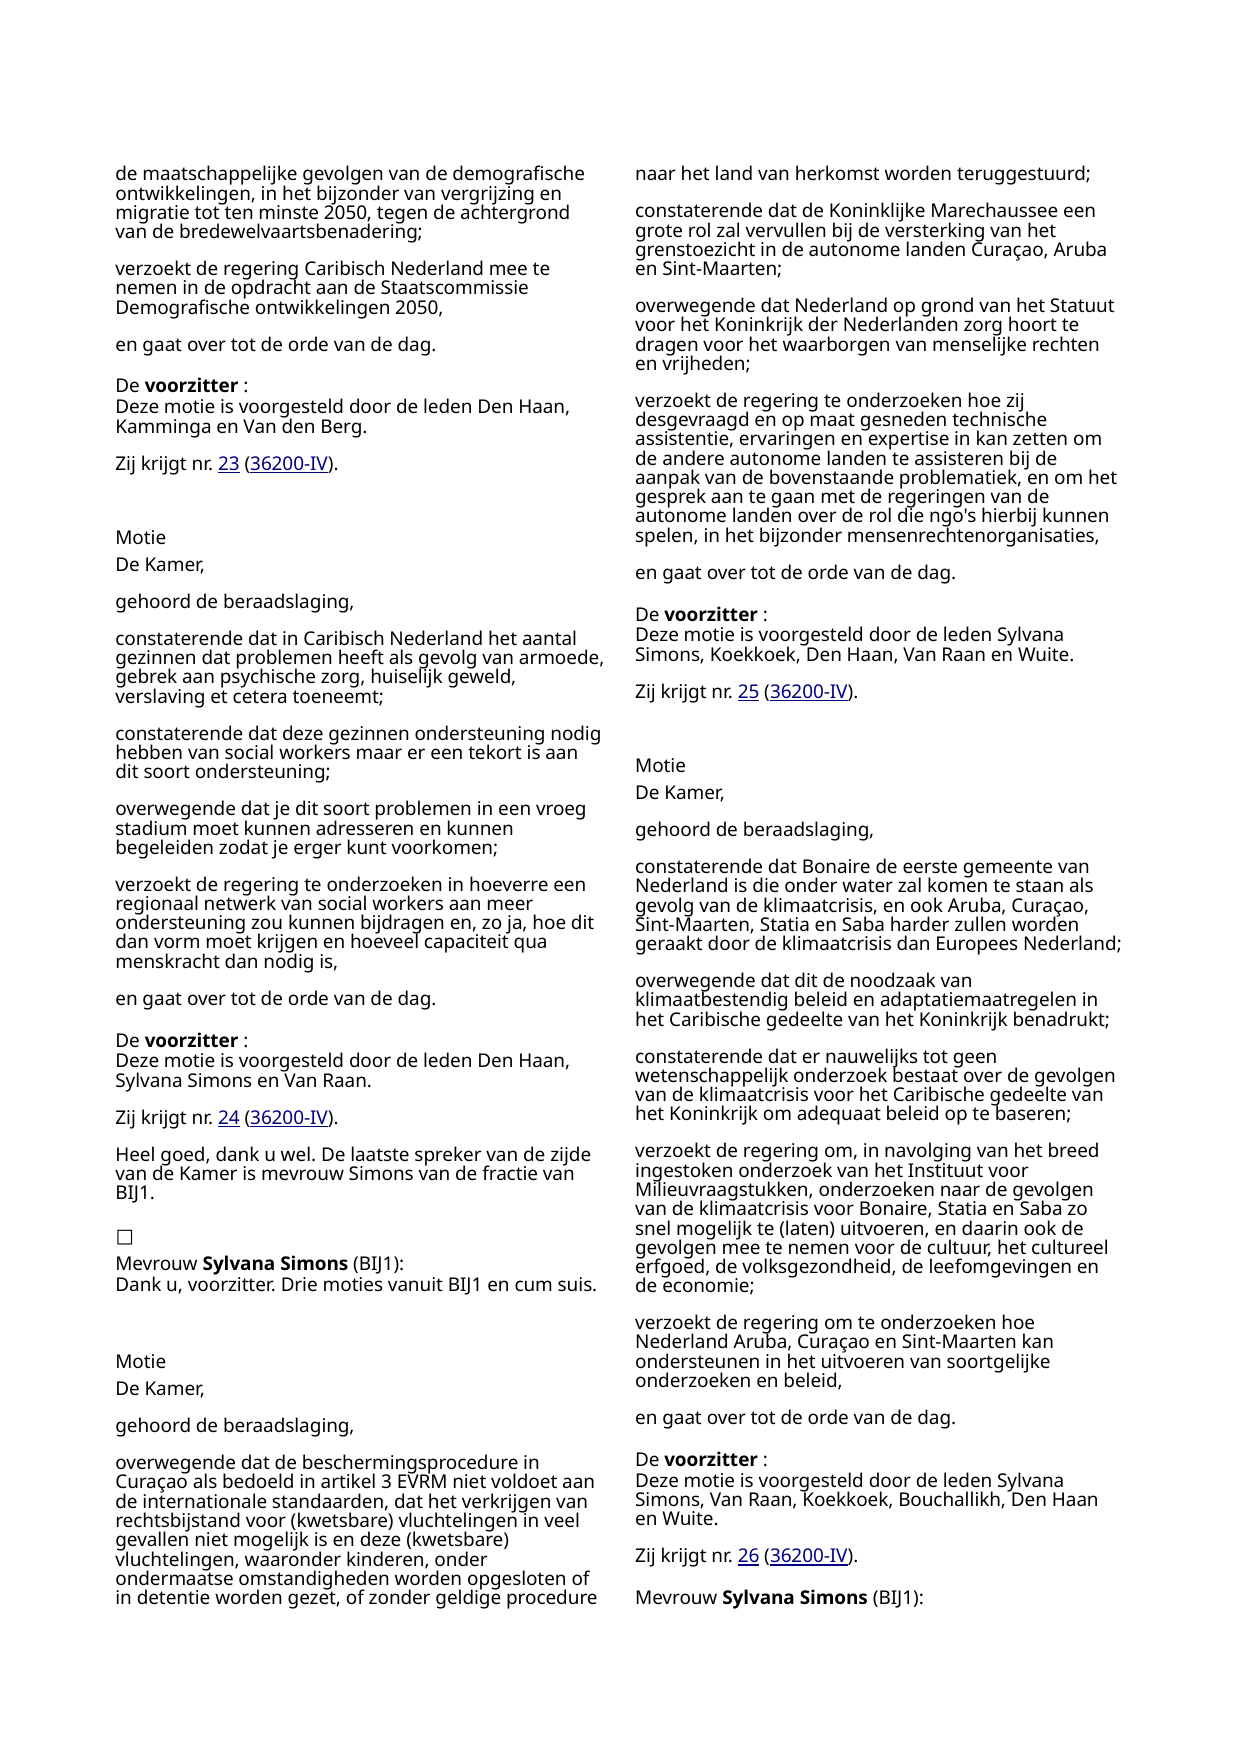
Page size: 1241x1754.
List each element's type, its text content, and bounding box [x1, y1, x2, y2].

text Zij krijgt nr. 26 (36200-IV). [635, 1547, 1125, 1567]
text Zij krijgt nr. 24 (36200-IV). [115, 1109, 605, 1128]
text verzoekt de regering Caribisch Nederland mee te nemen in de opdracht aan de Staatscommissie Demografische ontwikkelingen 2050, [115, 260, 605, 318]
text Mevrouw Sylvana Simons (BIJ1): [115, 1250, 605, 1276]
text Dank u, voorzitter. Drie moties vanuit BIJ1 en cum suis. [115, 1276, 605, 1295]
text overwegende dat Nederland op grond van het Statuut voor het Koninkrijk der Nederlanden zorg hoort te dragen voor het waarborgen van menselijke rechten en vrijheden; [635, 297, 1125, 374]
text De voorzitter : [115, 1027, 605, 1052]
text Motie [115, 1349, 605, 1374]
text constaterende dat er nauwelijks tot geen wetenschappelijk onderzoek bestaat over de gevolgen van de klimaatcrisis voor het Caribische gedeelte van het Koninkrijk om adequaat beleid op te baseren; [635, 1048, 1125, 1125]
text Heel goed, dank u wel. De laatste spreker van de zijde van de Kamer is mevrouw Simons van de fractie van BIJ1. [115, 1146, 605, 1204]
text verzoekt de regering te onderzoeken in hoeverre een regionaal netwerk van social workers aan meer ondersteuning zou kunnen bijdragen en, zo ja, hoe dit dan vorm moet krijgen en hoeveel capaciteit qua menskracht dan nodig is, [115, 876, 605, 972]
text Deze motie is voorgesteld door de leden Den Haan, Sylvana Simons en Van Raan. [115, 1052, 605, 1091]
text Deze motie is voorgesteld door de leden Den Haan, Kamminga en Van den Berg. [115, 398, 605, 437]
text constaterende dat deze gezinnen ondersteuning nodig hebben van social workers maar er een tekort is aan dit soort ondersteuning; [115, 725, 605, 782]
text gehoord de beraadslaging, [115, 1417, 605, 1437]
text constaterende dat de Koninklijke Marechaussee een grote rol zal vervullen bij de versterking van het grenstoezicht in de autonome landen Curaçao, Aruba en Sint-Maarten; [635, 202, 1125, 279]
text verzoekt de regering te onderzoeken hoe zij desgevraagd en op maat gesneden technische assistentie, ervaringen en expertise in kan zetten om de andere autonome landen te assisteren bij de aanpak van de bovenstaande problematiek, en om het gesprek aan te gaan met de regeringen van de autonome landen over de rol die ngo's hierbij kunnen spelen, in het bijzonder mensenrechtenorganisaties, [635, 392, 1125, 546]
text overwegende dat de beschermingsprocedure in Curaçao als bedoeld in artikel 3 EVRM niet voldoet aan de internationale standaarden, dat het verkrijgen van rechtsbijstand voor (kwetsbare) vluchtelingen in veel gevallen niet mogelijk is en deze (kwetsbare) vluchtelingen, waaronder kinderen, onder ondermaatse omstandigheden worden opgesloten of in detentie worden gezet, of zonder geldige procedure [115, 1454, 605, 1608]
text en gaat over tot de orde van de dag. [635, 1409, 1125, 1428]
text en gaat over tot de orde van de dag. [115, 336, 605, 355]
text overwegende dat dit de noodzaak van klimaatbestendig beleid en adaptatiemaatregelen in het Caribische gedeelte van het Koninkrijk benadrukt; [635, 972, 1125, 1030]
text constaterende dat Bonaire de eerste gemeente van Nederland is die onder water zal komen te staan als gevolg van de klimaatcrisis, en ook Aruba, Curaçao, Sint-Maarten, Statia en Saba harder zullen worden geraakt door de klimaatcrisis dan Europees Nederland; [635, 858, 1125, 954]
text naar het land van herkomst worden teruggestuurd; [635, 165, 1125, 184]
text De voorzitter : [635, 1446, 1125, 1472]
text De Kamer, [635, 784, 1125, 803]
text overwegende dat je dit soort problemen in een vroeg stadium moet kunnen adresseren en kunnen begeleiden zodat je erger kunt voorkomen; [115, 800, 605, 858]
text De Kamer, [115, 1380, 605, 1399]
text Deze motie is voorgesteld door de leden Sylvana Simons, Koekkoek, Den Haan, Van Raan en Wuite. [635, 626, 1125, 665]
text verzoekt de regering om, in navolging van het breed ingestoken onderzoek van het Instituut voor Milieuvraagstukken, onderzoeken naar de gevolgen van de klimaatcrisis voor Bonaire, Statia en Saba zo snel mogelijk te (laten) uitvoeren, en daarin ook de gevolgen mee te nemen voor de cultuur, het cultureel erfgoed, de volksgezondheid, de leefomgevingen en de economie; [635, 1142, 1125, 1297]
text de maatschappelijke gevolgen van de demografische ontwikkelingen, in het bijzonder van vergrijzing en migratie tot ten minste 2050, tegen de achtergrond van de bredewelvaartsbenadering; [115, 165, 605, 242]
text gehoord de beraadslaging, [635, 821, 1125, 840]
text Deze motie is voorgesteld door de leden Sylvana Simons, Van Raan, Koekkoek, Bouchallikh, Den Haan en Wuite. [635, 1472, 1125, 1529]
text Motie [115, 524, 605, 550]
text Zij krijgt nr. 23 (36200-IV). [115, 454, 605, 474]
text Motie [635, 752, 1125, 778]
text constaterende dat in Caribisch Nederland het aantal gezinnen dat problemen heeft als gevolg van armoede, gebrek aan psychische zorg, huiselijk geweld, verslaving et cetera toeneemt; [115, 630, 605, 707]
text De Kamer, [115, 556, 605, 575]
text ⬜ [115, 1224, 605, 1250]
text De voorzitter : [635, 601, 1125, 626]
text De voorzitter : [115, 373, 605, 398]
text Zij krijgt nr. 25 (36200-IV). [635, 683, 1125, 702]
text gehoord de beraadslaging, [115, 593, 605, 612]
text en gaat over tot de orde van de dag. [635, 564, 1125, 583]
text Mevrouw Sylvana Simons (BIJ1): [635, 1584, 1125, 1610]
text en gaat over tot de orde van de dag. [115, 990, 605, 1009]
text verzoekt de regering om te onderzoeken hoe Nederland Aruba, Curaçao en Sint-Maarten kan ondersteunen in het uitvoeren van soortgelijke onderzoeken en beleid, [635, 1314, 1125, 1391]
